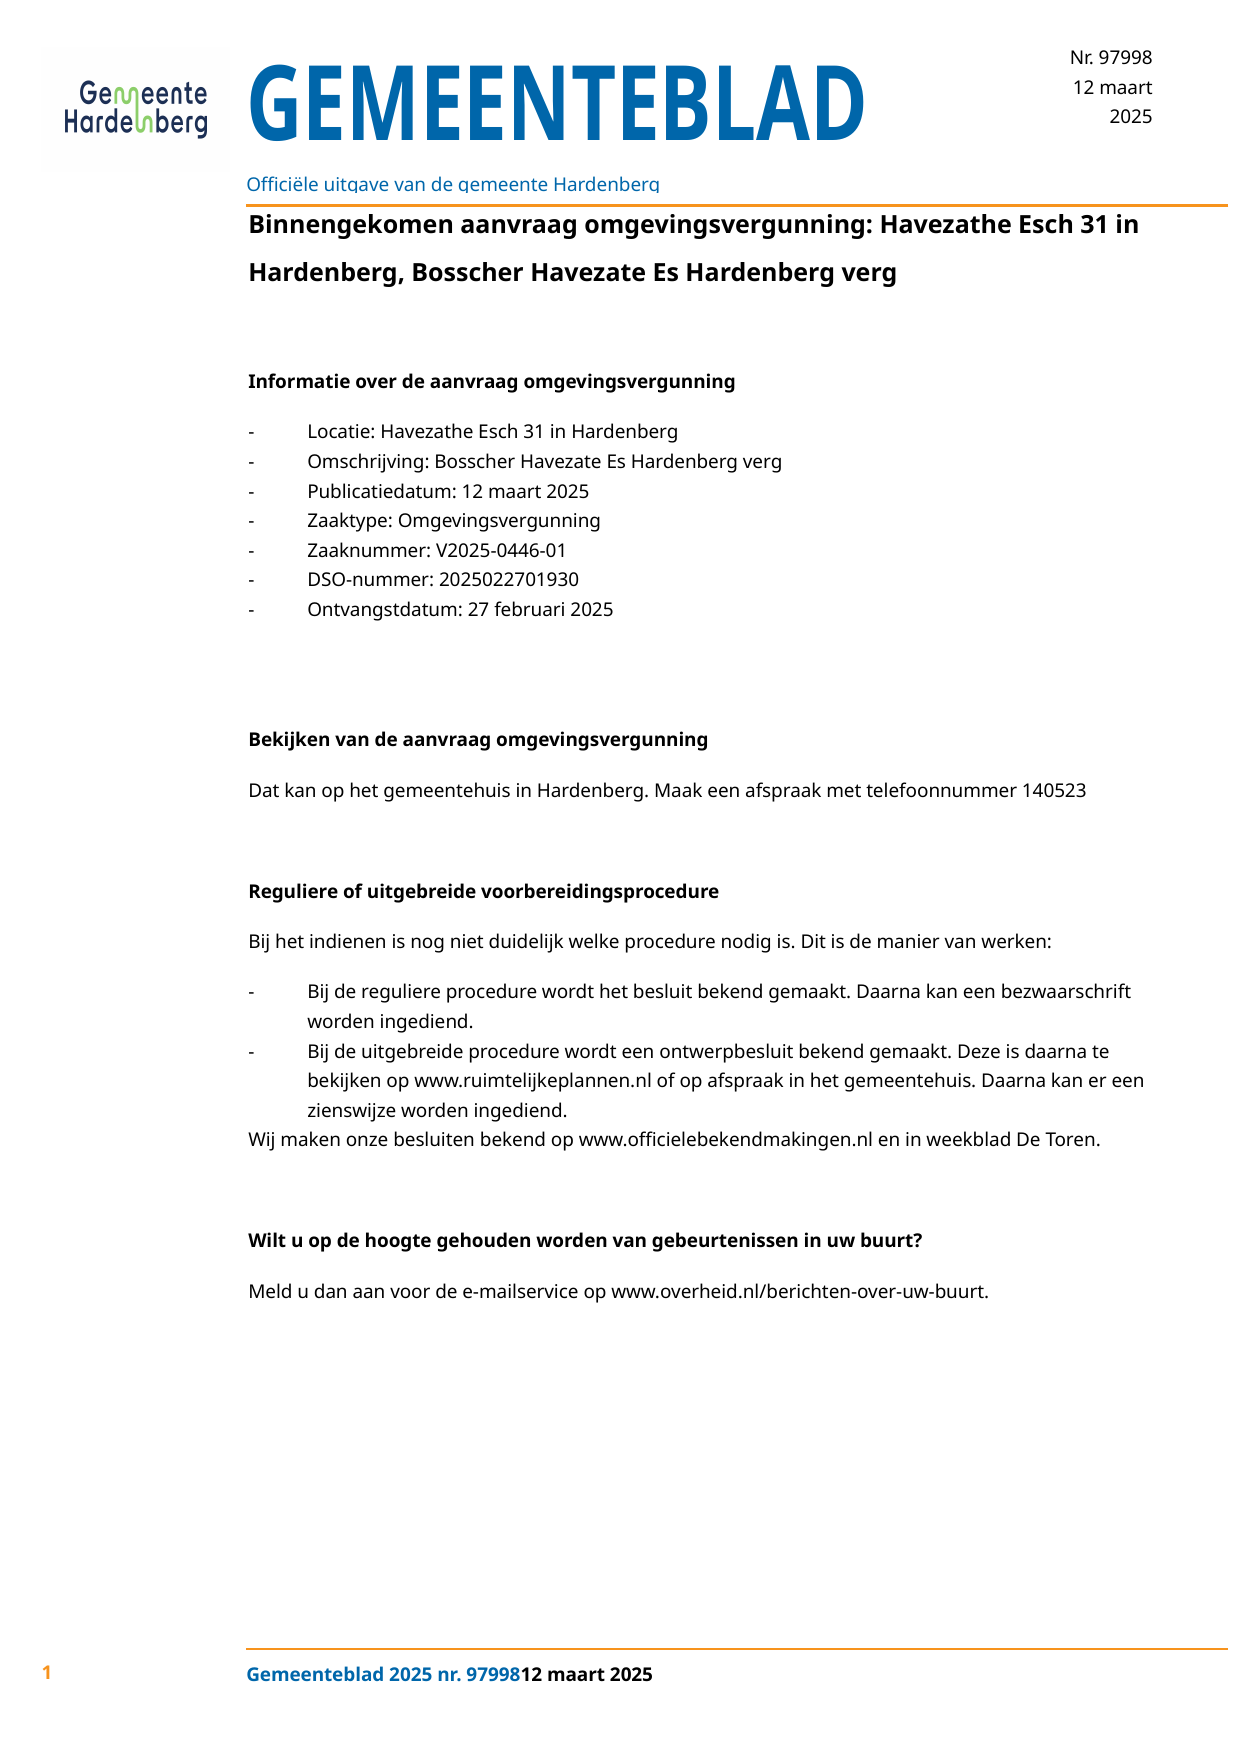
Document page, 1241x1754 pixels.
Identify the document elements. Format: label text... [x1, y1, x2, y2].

picture [41, 47, 231, 172]
text Wij maken onze besluiten bekend op www.officielebekendmakingen.nl en in weekblad De Toren. [248, 1127, 1152, 1152]
text Binnengekomen aanvraag omgevingsvergunning: Havezathe Esch 31 in Hardenberg, Bosscher Havezate Es Hardenberg verg [248, 207, 1152, 288]
list Bij de uitgebreide procedure wordt een ontwerpbesluit bekend gemaakt. Deze is daarna te bekijken op www.ruimtelijkeplannen.nl of op afspraak in het gemeentehuis. Daarna kan er een zienswijze worden ingediend. [248, 1038, 1152, 1123]
list Zaaktype: Omgevingsvergunning [248, 507, 1152, 533]
list Bij de reguliere procedure wordt het besluit bekend gemaakt. Daarna kan een bezwaarschrift worden ingediend. [248, 979, 1152, 1034]
text Dat kan op het gemeentehuis in Hardenberg. Maak een afspraak met telefoonnummer 140523 [248, 777, 1152, 803]
list Publicatiedatum: 12 maart 2025 [248, 478, 1152, 504]
text Meld u dan aan voor de e-mailservice op www.overheid.nl/berichten-over-uw-buurt. [248, 1278, 1152, 1304]
list Omschrijving: Bosscher Havezate Es Hardenberg verg [248, 448, 1152, 474]
text Bekijken van de aanvraag omgevingsvergunning [248, 727, 1152, 752]
list DSO-nummer: 2025022701930 [248, 567, 1152, 592]
text Bij het indienen is nog niet duidelijk welke procedure nodig is. Dit is de manier van werken: [248, 928, 1152, 954]
text Informatie over de aanvraag omgevingsvergunning [248, 368, 1152, 394]
list Locatie: Havezathe Esch 31 in Hardenberg [248, 419, 1152, 444]
list Zaaknummer: V2025-0446-01 [248, 537, 1152, 563]
text Wilt u op de hoogte gehouden worden van gebeurtenissen in uw buurt? [248, 1227, 1152, 1253]
text Reguliere of uitgebreide voorbereidingsprocedure [248, 878, 1152, 904]
list Ontvangstdatum: 27 februari 2025 [248, 596, 1152, 622]
